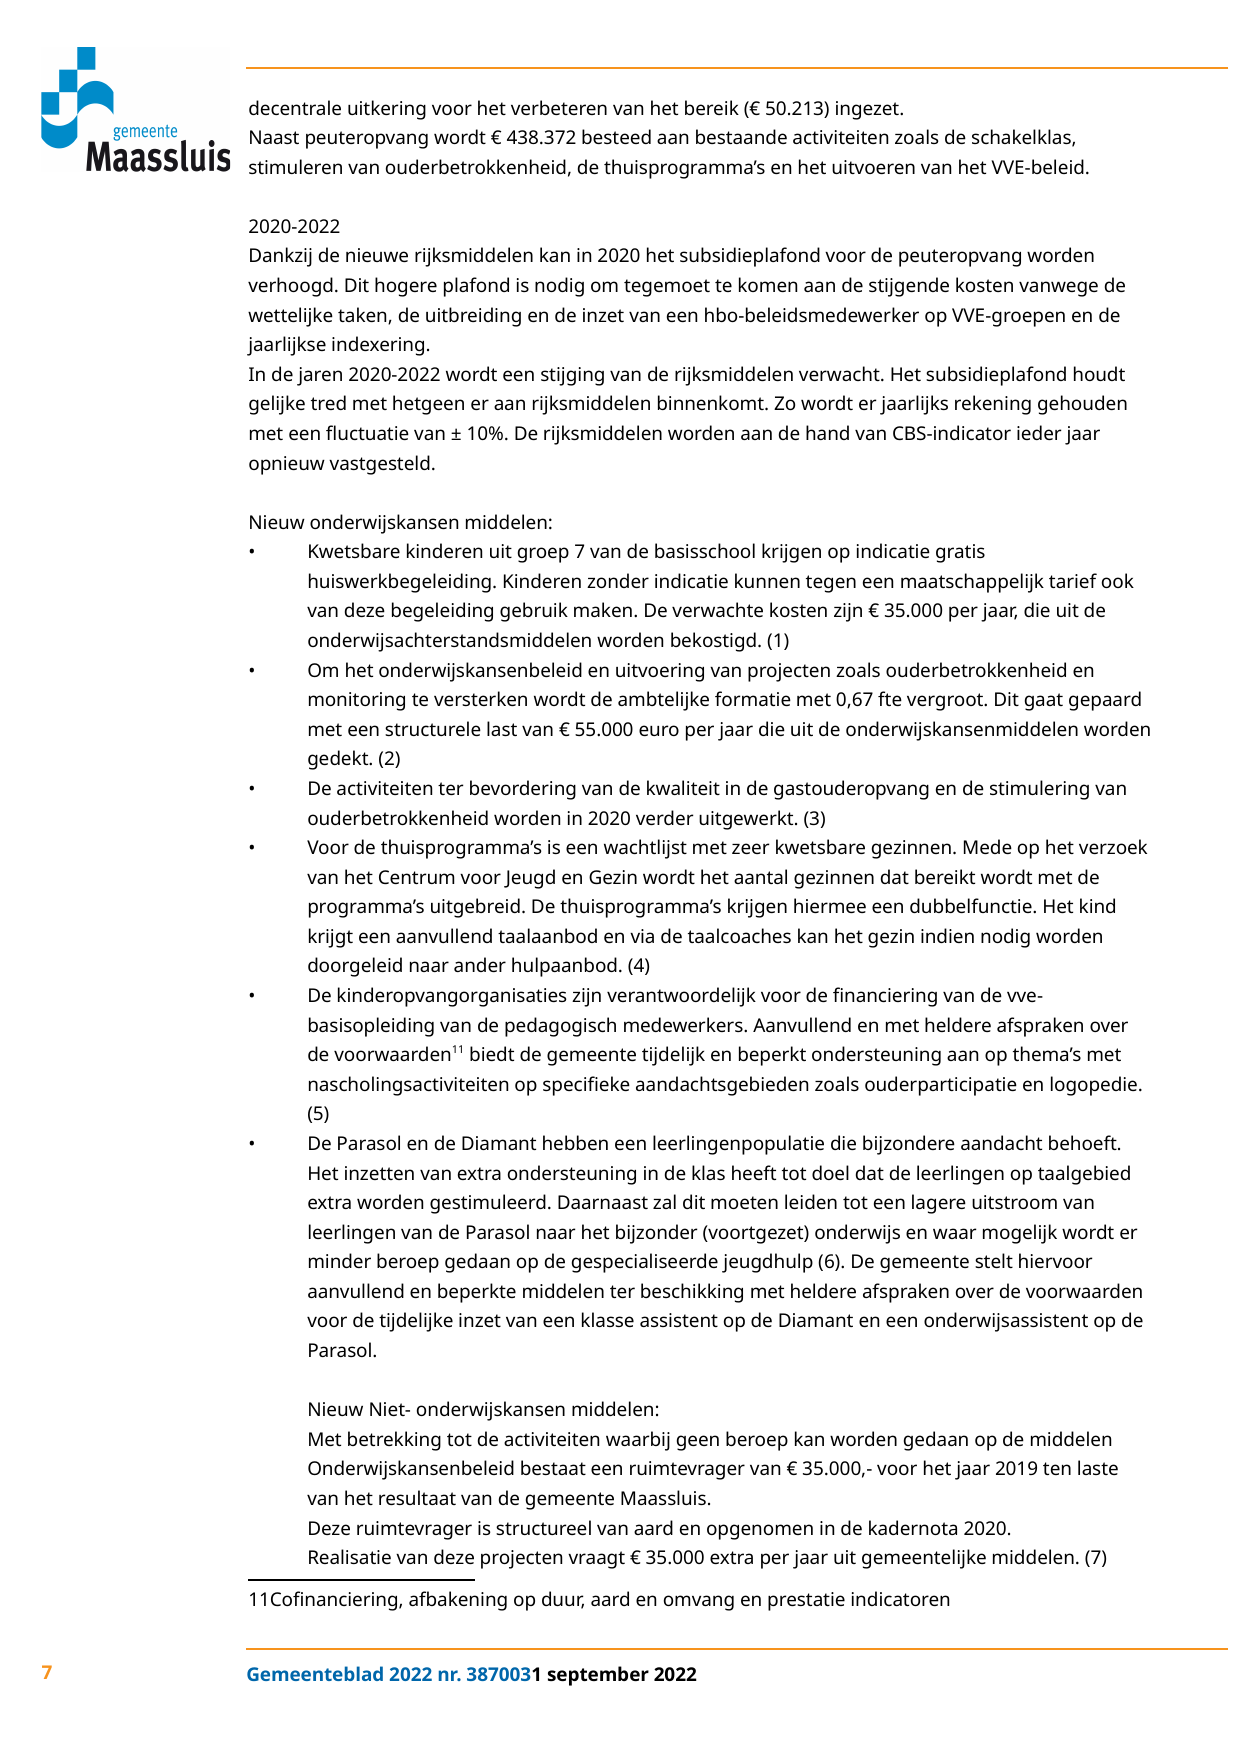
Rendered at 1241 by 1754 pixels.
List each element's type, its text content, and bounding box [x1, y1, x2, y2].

picture [41, 47, 231, 172]
list De activiteiten ter bevordering van de kwaliteit in de gastouderopvang en de stimulering van ouderbetrokkenheid worden in 2020 verder uitgewerkt. (3) [248, 775, 1152, 831]
list De Parasol en de Diamant hebben een leerlingenpopulatie die bijzondere aandacht behoeft. Het inzetten van extra ondersteuning in de klas heeft tot doel dat de leerlingen op taalgebied extra worden gestimuleerd. Daarnaast zal dit moeten leiden tot een lagere uitstroom van leerlingen van de Parasol naar het bijzonder (voortgezet) onderwijs en waar mogelijk wordt er minder beroep gedaan op de gespecialiseerde jeugdhulp (6). De gemeente stelt hiervoor aanvullend en beperkte middelen ter beschikking met heldere afspraken over de voorwaarden voor de tijdelijke inzet van een klasse assistent op de Diamant en een onderwijsassistent op de Parasol. [248, 1130, 1152, 1363]
list Om het onderwijskansenbeleid en uitvoering van projecten zoals ouderbetrokkenheid en monitoring te versterken wordt de ambtelijke formatie met 0,67 fte vergroot. Dit gaat gepaard met een structurele last van € 55.000 euro per jaar die uit de onderwijskansenmiddelen worden gedekt. (2) [248, 657, 1152, 771]
list Kwetsbare kinderen uit groep 7 van de basisschool krijgen op indicatie gratis huiswerkbegeleiding. Kinderen zonder indicatie kunnen tegen een maatschappelijk tarief ook van deze begeleiding gebruik maken. De verwachte kosten zijn € 35.000 per jaar, die uit de onderwijsachterstandsmiddelen worden bekostigd. (1) [248, 538, 1152, 653]
picture [41, 47, 77, 92]
list Nieuw Niet- onderwijskansen middelen: [248, 1396, 1152, 1422]
list Met betrekking tot de activiteiten waarbij geen beroep kan worden gedaan op de middelen Onderwijskansenbeleid bestaat een ruimtevrager van € 35.000,- voor het jaar 2019 ten laste van het resultaat van de gemeente Maassluis. [248, 1426, 1152, 1511]
text Dankzij de nieuwe rijksmiddelen kan in 2020 het subsidieplafond voor de peuteropvang worden verhoogd. Dit hogere plafond is nodig om tegemoet te komen aan de stijgende kosten vanwege de wettelijke taken, de uitbreiding en de inzet van een hbo-beleidsmedewerker op VVE-groepen en de jaarlijkse indexering. [248, 243, 1152, 357]
list Realisatie van deze projecten vraagt € 35.000 extra per jaar uit gemeentelijke middelen. (7) [248, 1544, 1152, 1570]
text 2020-2022 [248, 213, 1152, 239]
list Voor de thuisprogramma’s is een wachtlijst met zeer kwetsbare gezinnen. Mede op het verzoek van het Centrum voor Jeugd en Gezin wordt het aantal gezinnen dat bereikt wordt met de programma’s uitgebreid. De thuisprogramma’s krijgen hiermee een dubbelfunctie. Het kind krijgt een aanvullend taalaanbod en via de taalcoaches kan het gezin indien nodig worden doorgeleid naar ander hulpaanbod. (4) [248, 834, 1152, 978]
text decentrale uitkering voor het verbeteren van het bereik (€ 50.213) ingezet. [248, 95, 1152, 121]
text Naast peuteropvang wordt € 438.372 besteed aan bestaande activiteiten zoals de schakelklas, stimuleren van ouderbetrokkenheid, de thuisprogramma’s en het uitvoeren van het VVE-beleid. [248, 124, 1152, 180]
list Cofinanciering, afbakening op duur, aard en omvang en prestatie indicatoren [248, 1586, 1152, 1612]
text In de jaren 2020-2022 wordt een stijging van de rijksmiddelen verwacht. Het subsidieplafond houdt gelijke tred met hetgeen er aan rijksmiddelen binnenkomt. Zo wordt er jaarlijks rekening gehouden met een fluctuatie van ± 10%. De rijksmiddelen worden aan de hand van CBS-indicator ieder jaar opnieuw vastgesteld. [248, 361, 1152, 476]
text Nieuw onderwijskansen middelen: [248, 509, 1152, 535]
list De kinderopvangorganisaties zijn verantwoordelijk voor de financiering van de vve-basisopleiding van de pedagogisch medewerkers. Aanvullend en met heldere afspraken over de voorwaarden biedt de gemeente tijdelijk en beperkt ondersteuning aan op thema’s met nascholingsactiviteiten op specifieke aandachtsgebieden zoals ouderparticipatie en logopedie. (5) [248, 982, 1152, 1126]
list Deze ruimtevrager is structureel van aard en opgenomen in de kadernota 2020. [248, 1515, 1152, 1541]
